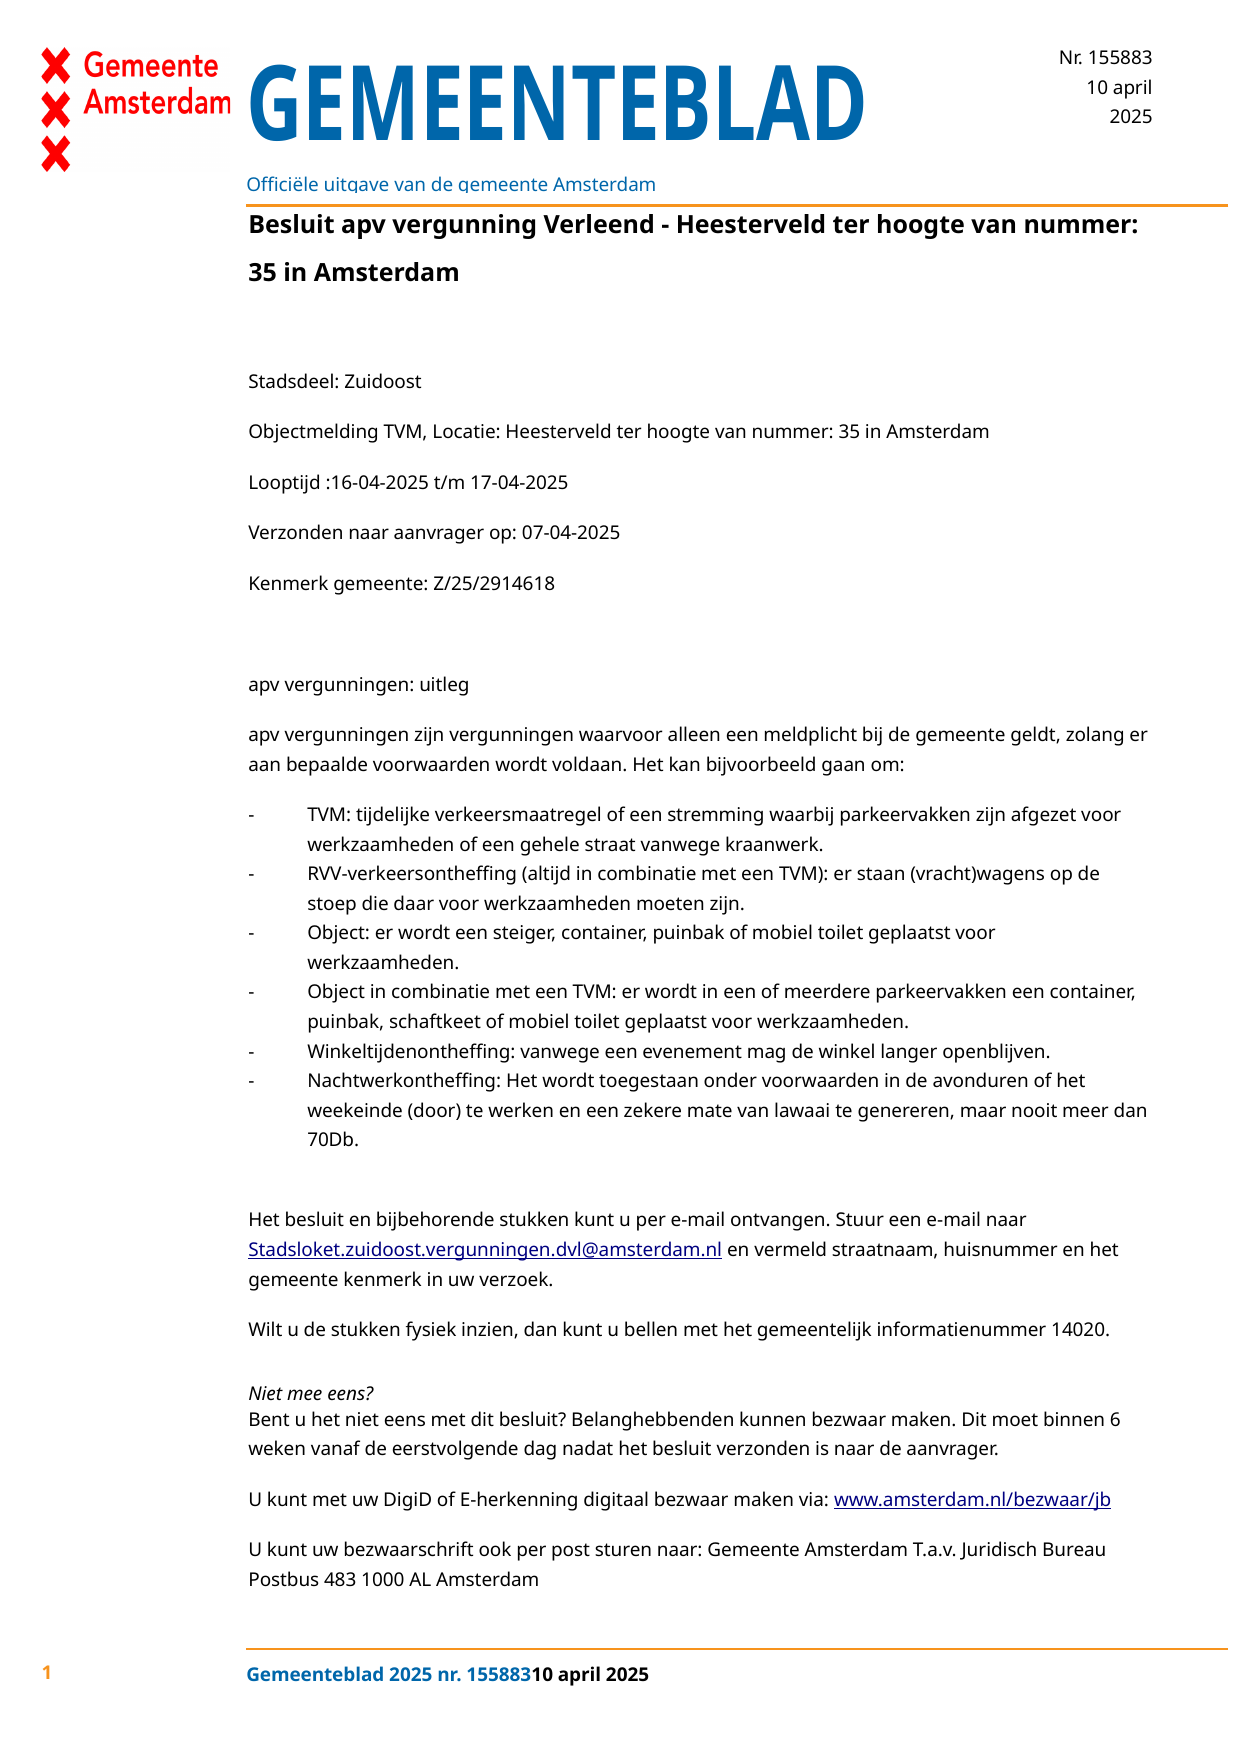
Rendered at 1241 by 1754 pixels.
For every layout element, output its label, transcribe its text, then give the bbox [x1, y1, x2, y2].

text apv vergunningen zijn vergunningen waarvoor alleen een meldplicht bij de gemeente geldt, zolang er aan bepaalde voorwaarden wordt voldaan. Het kan bijvoorbeeld gaan om: [248, 721, 1152, 777]
text Looptijd :16-04-2025 t/m 17-04-2025 [248, 469, 1152, 495]
list Nachtwerkontheffing: Het wordt toegestaan onder voorwaarden in de avonduren of het weekeinde (door) te werken en een zekere mate van lawaai te genereren, maar nooit meer dan 70Db. [248, 1067, 1152, 1152]
text Verzonden naar aanvrager op: 07-04-2025 [248, 519, 1152, 545]
picture [41, 47, 231, 172]
list RVV-verkeersontheffing (altijd in combinatie met een TVM): er staan (vracht)wagens op de stoep die daar voor werkzaamheden moeten zijn. [248, 860, 1152, 916]
text Wilt u de stukken fysiek inzien, dan kunt u bellen met het gemeentelijk informatienummer 14020. [248, 1316, 1152, 1342]
text U kunt uw bezwaarschrift ook per post sturen naar: Gemeente Amsterdam T.a.v. Juridisch Bureau Postbus 483 1000 AL Amsterdam [248, 1536, 1152, 1592]
text Objectmelding TVM, Locatie: Heesterveld ter hoogte van nummer: 35 in Amsterdam [248, 419, 1152, 444]
text Besluit apv vergunning Verleend - Heesterveld ter hoogte van nummer: 35 in Amsterdam [248, 207, 1152, 288]
list Object in combinatie met een TVM: er wordt in een of meerdere parkeervakken een container, puinbak, schaftkeet of mobiel toilet geplaatst voor werkzaamheden. [248, 979, 1152, 1034]
list TVM: tijdelijke verkeersmaatregel of een stremming waarbij parkeervakken zijn afgezet voor werkzaamheden of een gehele straat vanwege kraanwerk. [248, 801, 1152, 857]
text U kunt met uw DigiD of E-herkenning digitaal bezwaar maken via: www.amsterdam.nl/bezwaar/jb [248, 1486, 1152, 1512]
text Het besluit en bijbehorende stukken kunt u per e-mail ontvangen. Stuur een e-mail naar Stadsloket.zuidoost.vergunningen.dvl@amsterdam.nl en vermeld straatnaam, huisnummer en het gemeente kenmerk in uw verzoek. [248, 1207, 1152, 1292]
text Niet mee eens? [248, 1380, 1152, 1406]
text apv vergunningen: uitleg [248, 671, 1152, 697]
text Kenmerk gemeente: Z/25/2914618 [248, 570, 1152, 596]
list Winkeltijdenontheffing: vanwege een evenement mag de winkel langer openblijven. [248, 1038, 1152, 1064]
list Object: er wordt een steiger, container, puinbak of mobiel toilet geplaatst voor werkzaamheden. [248, 919, 1152, 975]
text Bent u het niet eens met dit besluit? Belanghebbenden kunnen bezwaar maken. Dit moet binnen 6 weken vanaf de eerstvolgende dag nadat het besluit verzonden is naar de aanvrager. [248, 1406, 1152, 1461]
text Stadsdeel: Zuidoost [248, 368, 1152, 394]
